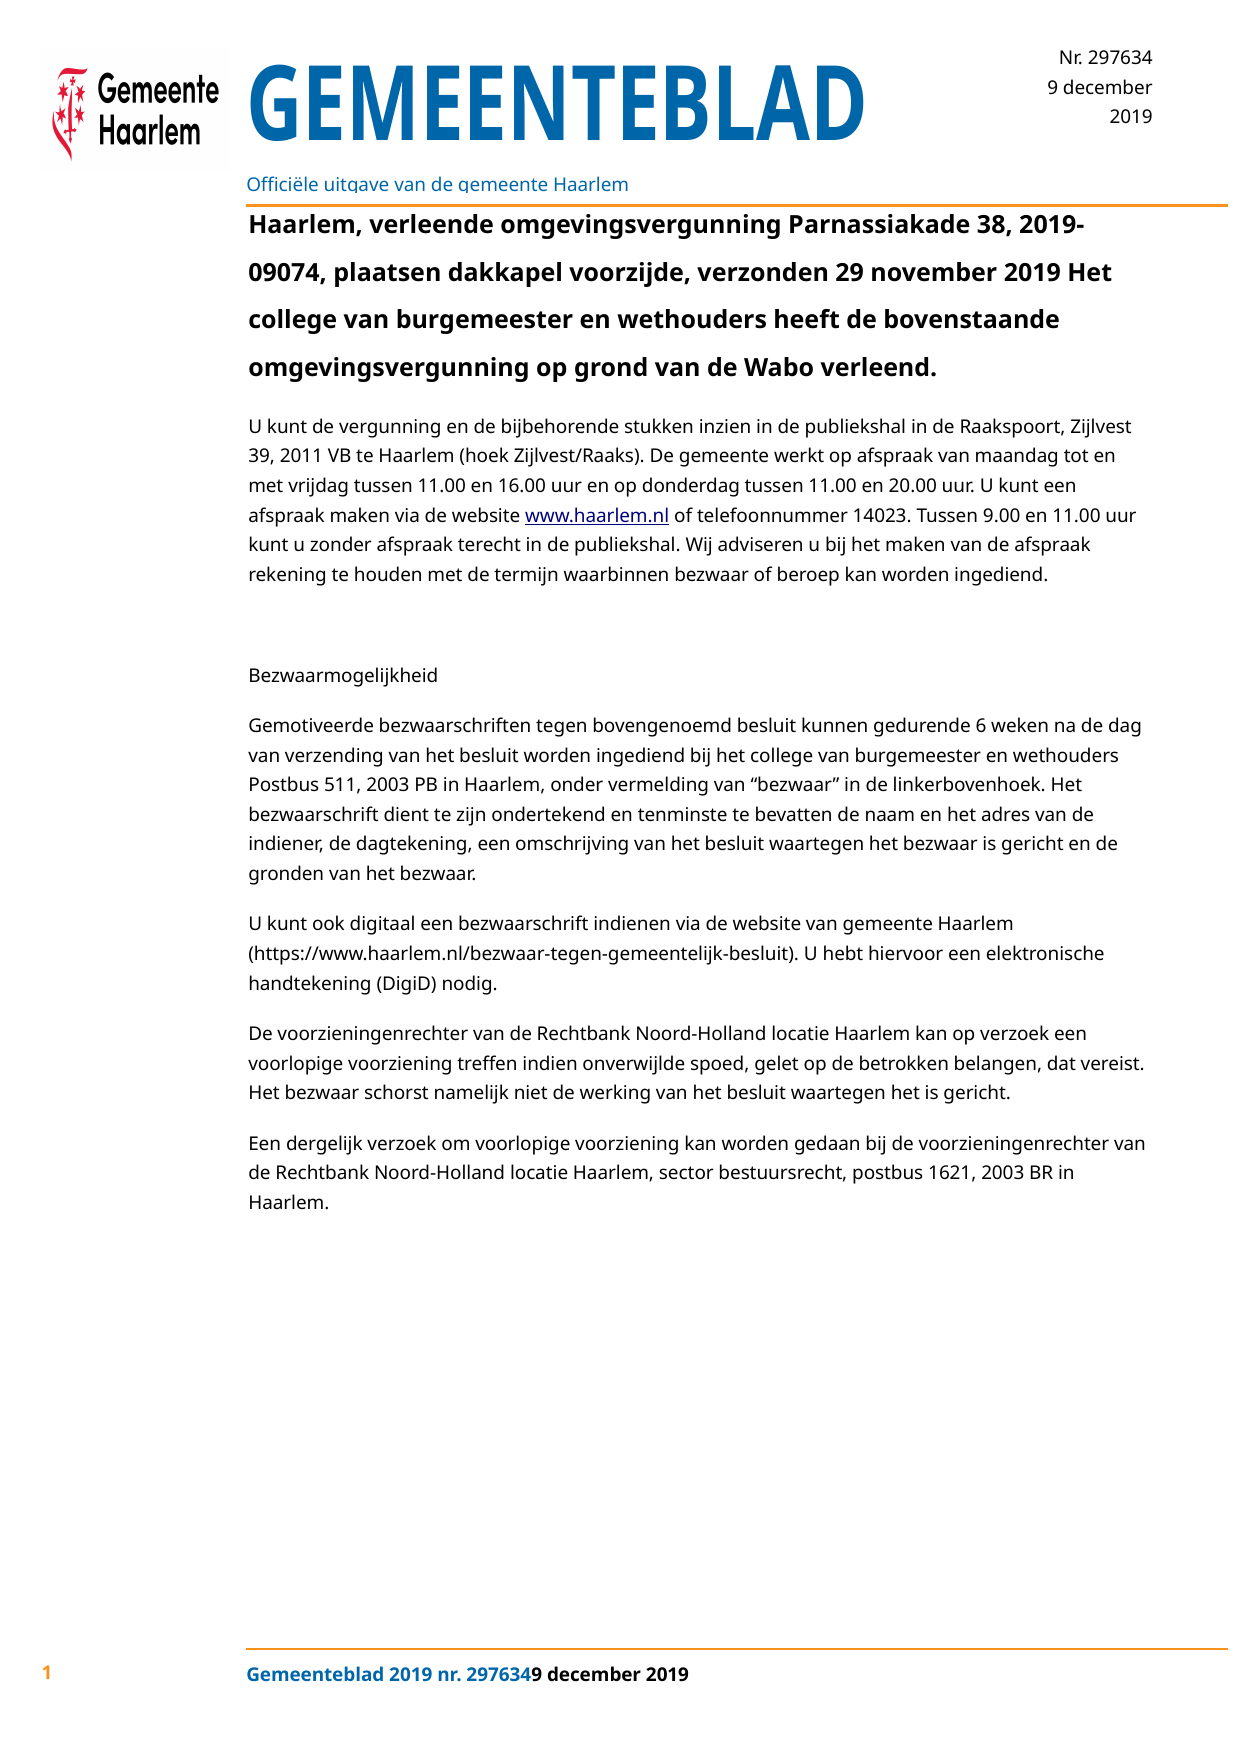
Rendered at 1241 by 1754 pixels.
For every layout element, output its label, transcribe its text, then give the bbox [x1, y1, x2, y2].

text Gemotiveerde bezwaarschriften tegen bovengenoemd besluit kunnen gedurende 6 weken na de dag van verzending van het besluit worden ingediend bij het college van burgemeester en wethouders Postbus 511, 2003 PB in Haarlem, onder vermelding van “bezwaar” in de linkerbovenhoek. Het bezwaarschrift dient te zijn ondertekend en tenminste te bevatten de naam en het adres van de indiener, de dagtekening, een omschrijving van het besluit waartegen het bezwaar is gericht en de gronden van het bezwaar. [248, 712, 1152, 886]
text De voorzieningenrechter van de Rechtbank Noord-Holland locatie Haarlem kan op verzoek een voorlopige voorziening treffen indien onverwijlde spoed, gelet op de betrokken belangen, dat vereist. Het bezwaar schorst namelijk niet de werking van het besluit waartegen het is gericht. [248, 1020, 1152, 1105]
text Haarlem, verleende omgevingsvergunning Parnassiakade 38, 2019-09074, plaatsen dakkapel voorzijde, verzonden 29 november 2019 Het college van burgemeester en wethouders heeft de bovenstaande omgevingsvergunning op grond van de Wabo verleend. [248, 207, 1152, 384]
picture [41, 47, 231, 172]
text Een dergelijk verzoek om voorlopige voorziening kan worden gedaan bij de voorzieningenrechter van de Rechtbank Noord-Holland locatie Haarlem, sector bestuursrecht, postbus 1621, 2003 BR in Haarlem. [248, 1130, 1152, 1215]
text U kunt ook digitaal een bezwaarschrift indienen via de website van gemeente Haarlem (https://www.haarlem.nl/bezwaar-tegen-gemeentelijk-besluit). U hebt hiervoor een elektronische handtekening (DigiD) nodig. [248, 911, 1152, 996]
text U kunt de vergunning en de bijbehorende stukken inzien in de publiekshal in de Raakspoort, Zijlvest 39, 2011 VB te Haarlem (hoek Zijlvest/Raaks). De gemeente werkt op afspraak van maandag tot en met vrijdag tussen 11.00 en 16.00 uur en op donderdag tussen 11.00 en 20.00 uur. U kunt een afspraak maken via de website www.haarlem.nl of telefoonnummer 14023. Tussen 9.00 en 11.00 uur kunt u zonder afspraak terecht in de publiekshal. Wij adviseren u bij het maken van de afspraak rekening te houden met de termijn waarbinnen bezwaar of beroep kan worden ingediend. [248, 413, 1152, 587]
text Bezwaarmogelijkheid [248, 662, 1152, 688]
